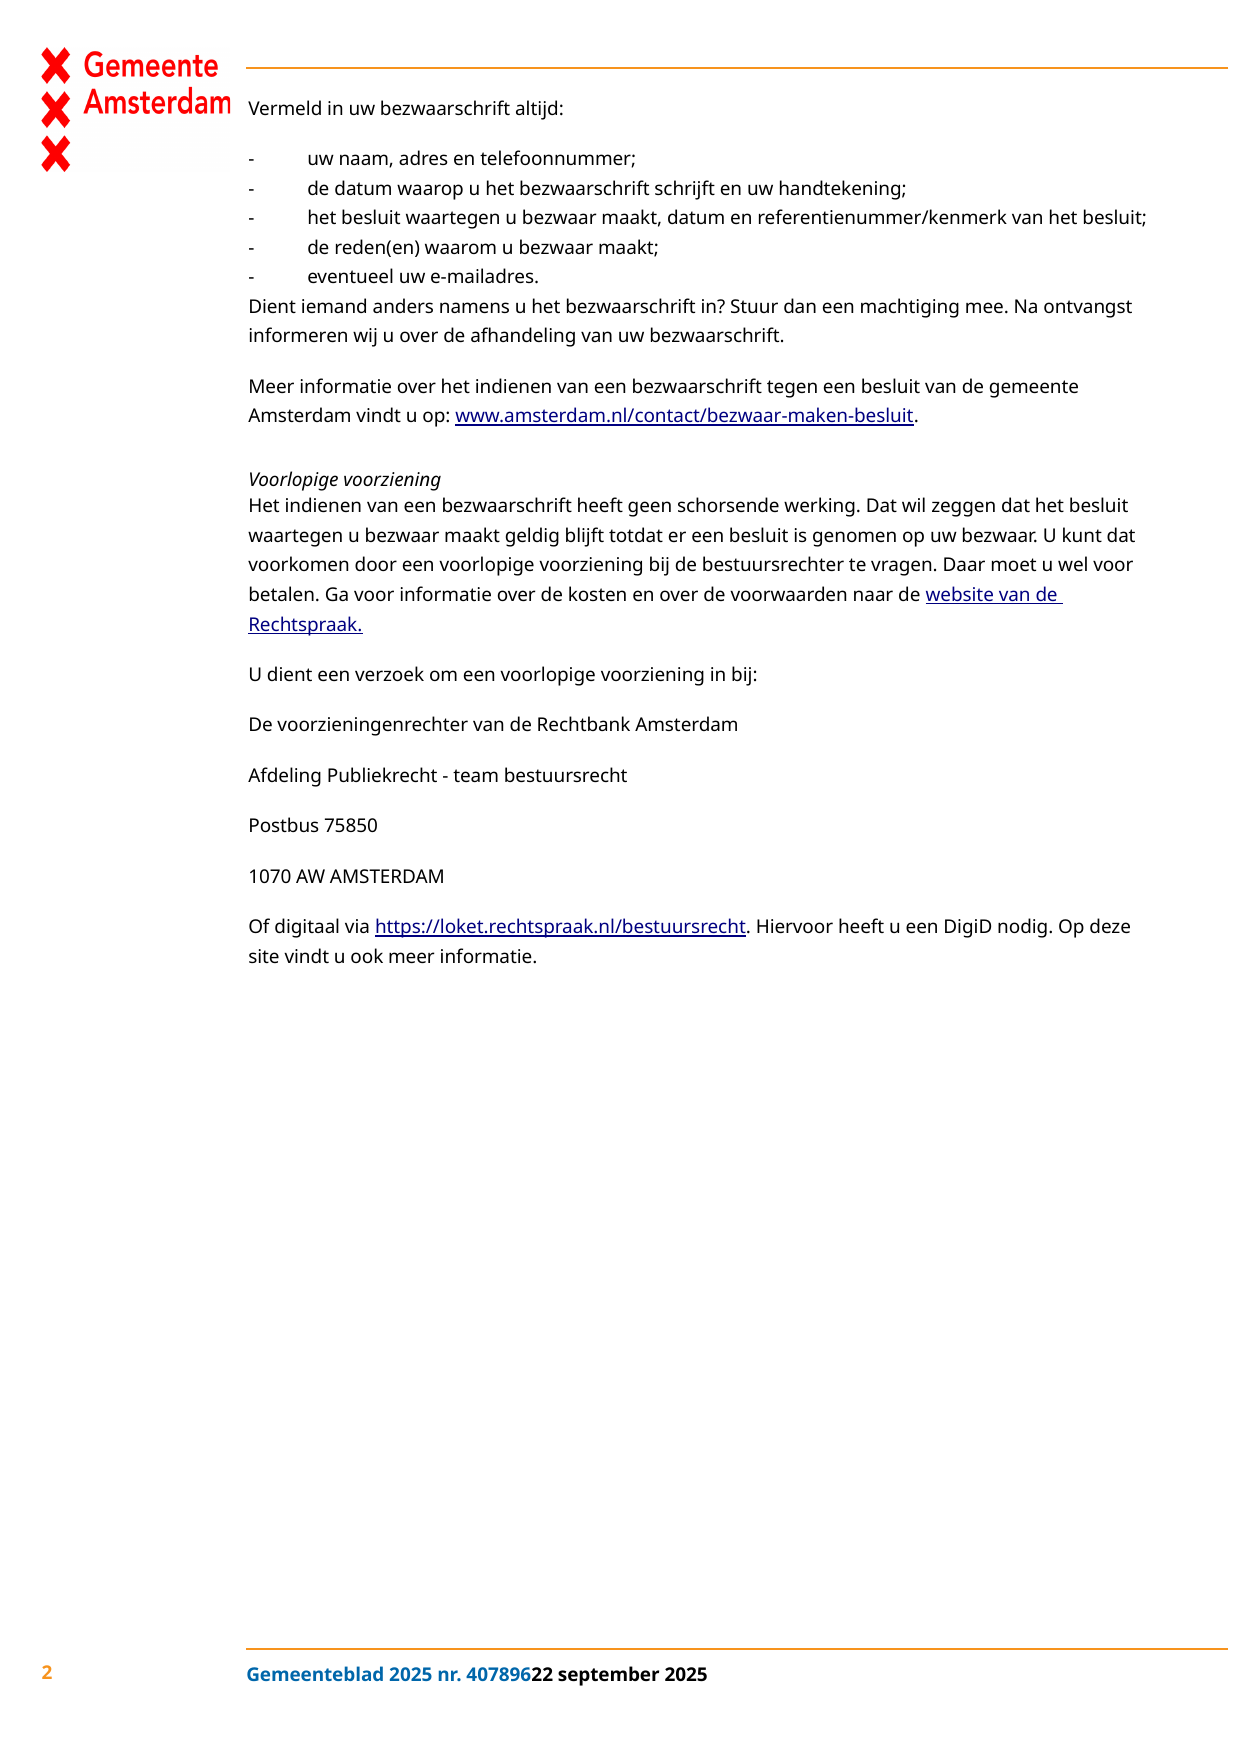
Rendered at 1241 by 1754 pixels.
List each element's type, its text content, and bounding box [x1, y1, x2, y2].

list de datum waarop u het bezwaarschrift schrijft en uw handtekening; [248, 175, 1152, 201]
picture [41, 47, 231, 172]
text Het indienen van een bezwaarschrift heeft geen schorsende werking. Dat wil zeggen dat het besluit waartegen u bezwaar maakt geldig blijft totdat er een besluit is genomen op uw bezwaar. U kunt dat voorkomen door een voorlopige voorziening bij de bestuursrechter te vragen. Daar moet u wel voor betalen. Ga voor informatie over de kosten en over de voorwaarden naar de website van de Rechtspraak. [248, 492, 1152, 636]
text Voorlopige voorziening [248, 467, 1152, 492]
list uw naam, adres en telefoonnummer; [248, 145, 1152, 171]
text Dient iemand anders namens u het bezwaarschrift in? Stuur dan een machtiging mee. Na ontvangst informeren wij u over de afhandeling van uw bezwaarschrift. [248, 293, 1152, 348]
text Postbus 75850 [248, 812, 1152, 838]
text Vermeld in uw bezwaarschrift altijd: [248, 95, 1152, 121]
list de reden(en) waarom u bezwaar maakt; [248, 234, 1152, 260]
text Meer informatie over het indienen van een bezwaarschrift tegen een besluit van de gemeente Amsterdam vindt u op: www.amsterdam.nl/contact/bezwaar-maken-besluit. [248, 373, 1152, 428]
list het besluit waartegen u bezwaar maakt, datum en referentienummer/kenmerk van het besluit; [248, 204, 1152, 230]
text De voorzieningenrechter van de Rechtbank Amsterdam [248, 712, 1152, 737]
text U dient een verzoek om een voorlopige voorziening in bij: [248, 661, 1152, 687]
text Of digitaal via https://loket.rechtspraak.nl/bestuursrecht. Hiervoor heeft u een DigiD nodig. Op deze site vindt u ook meer informatie. [248, 913, 1152, 968]
text 1070 AW AMSTERDAM [248, 863, 1152, 888]
text Afdeling Publiekrecht - team bestuursrecht [248, 762, 1152, 788]
list eventueel uw e-mailadres. [248, 263, 1152, 289]
